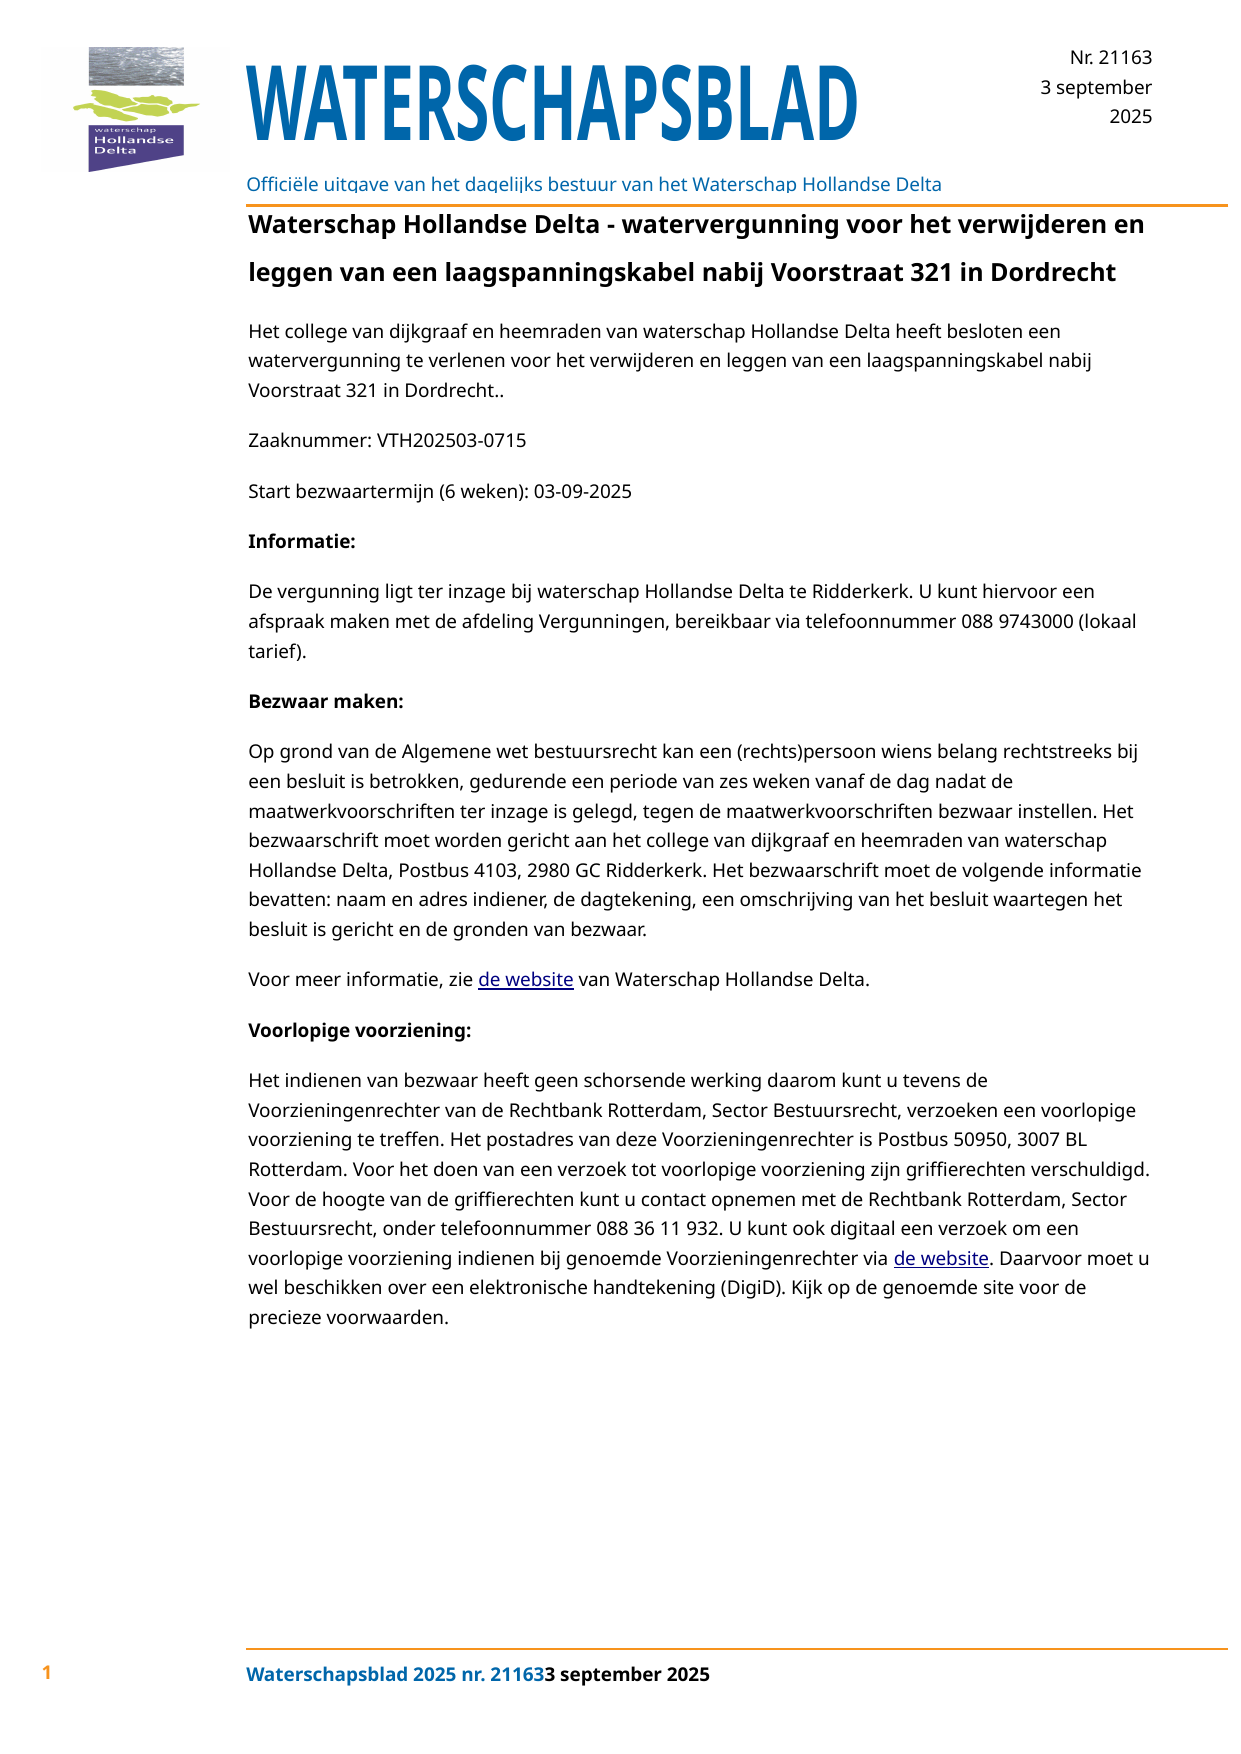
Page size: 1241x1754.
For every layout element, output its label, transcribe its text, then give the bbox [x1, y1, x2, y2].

picture [41, 47, 231, 172]
text Zaaknummer: VTH202503-0715 [248, 427, 1152, 453]
text Waterschap Hollandse Delta - watervergunning voor het verwijderen en leggen van een laagspanningskabel nabij Voorstraat 321 in Dordrecht [248, 207, 1152, 288]
text Het indienen van bezwaar heeft geen schorsende werking daarom kunt u tevens de Voorzieningenrechter van de Rechtbank Rotterdam, Sector Bestuursrecht, verzoeken een voorlopige voorziening te treffen. Het postadres van deze Voorzieningenrechter is Postbus 50950, 3007 BL Rotterdam. Voor het doen van een verzoek tot voorlopige voorziening zijn griffierechten verschuldigd. Voor de hoogte van de griffierechten kunt u contact opnemen met de Rechtbank Rotterdam, Sector Bestuursrecht, onder telefoonnummer 088 36 11 932. U kunt ook digitaal een verzoek om een voorlopige voorziening indienen bij genoemde Voorzieningenrechter via de website. Daarvoor moet u wel beschikken over een elektronische handtekening (DigiD). Kijk op de genoemde site voor de precieze voorwaarden. [248, 1067, 1152, 1330]
text Op grond van de Algemene wet bestuursrecht kan een (rechts)persoon wiens belang rechtstreeks bij een besluit is betrokken, gedurende een periode van zes weken vanaf de dag nadat de maatwerkvoorschriften ter inzage is gelegd, tegen de maatwerkvoorschriften bezwaar instellen. Het bezwaarschrift moet worden gericht aan het college van dijkgraaf en heemraden van waterschap Hollandse Delta, Postbus 4103, 2980 GC Ridderkerk. Het bezwaarschrift moet de volgende informatie bevatten: naam en adres indiener, de dagtekening, een omschrijving van het besluit waartegen het besluit is gericht en de gronden van bezwaar. [248, 739, 1152, 942]
text Het college van dijkgraaf en heemraden van waterschap Hollandse Delta heeft besloten een watervergunning te verlenen voor het verwijderen en leggen van een laagspanningskabel nabij Voorstraat 321 in Dordrecht.. [248, 318, 1152, 403]
text Informatie: [248, 528, 1152, 554]
text De vergunning ligt ter inzage bij waterschap Hollandse Delta te Ridderkerk. U kunt hiervoor een afspraak maken met de afdeling Vergunningen, bereikbaar via telefoonnummer 088 9743000 (lokaal tarief). [248, 579, 1152, 664]
text Start bezwaartermijn (6 weken): 03-09-2025 [248, 478, 1152, 504]
text Bezwaar maken: [248, 688, 1152, 714]
text Voor meer informatie, zie de website van Waterschap Hollandse Delta. [248, 967, 1152, 992]
text Voorlopige voorziening: [248, 1017, 1152, 1043]
